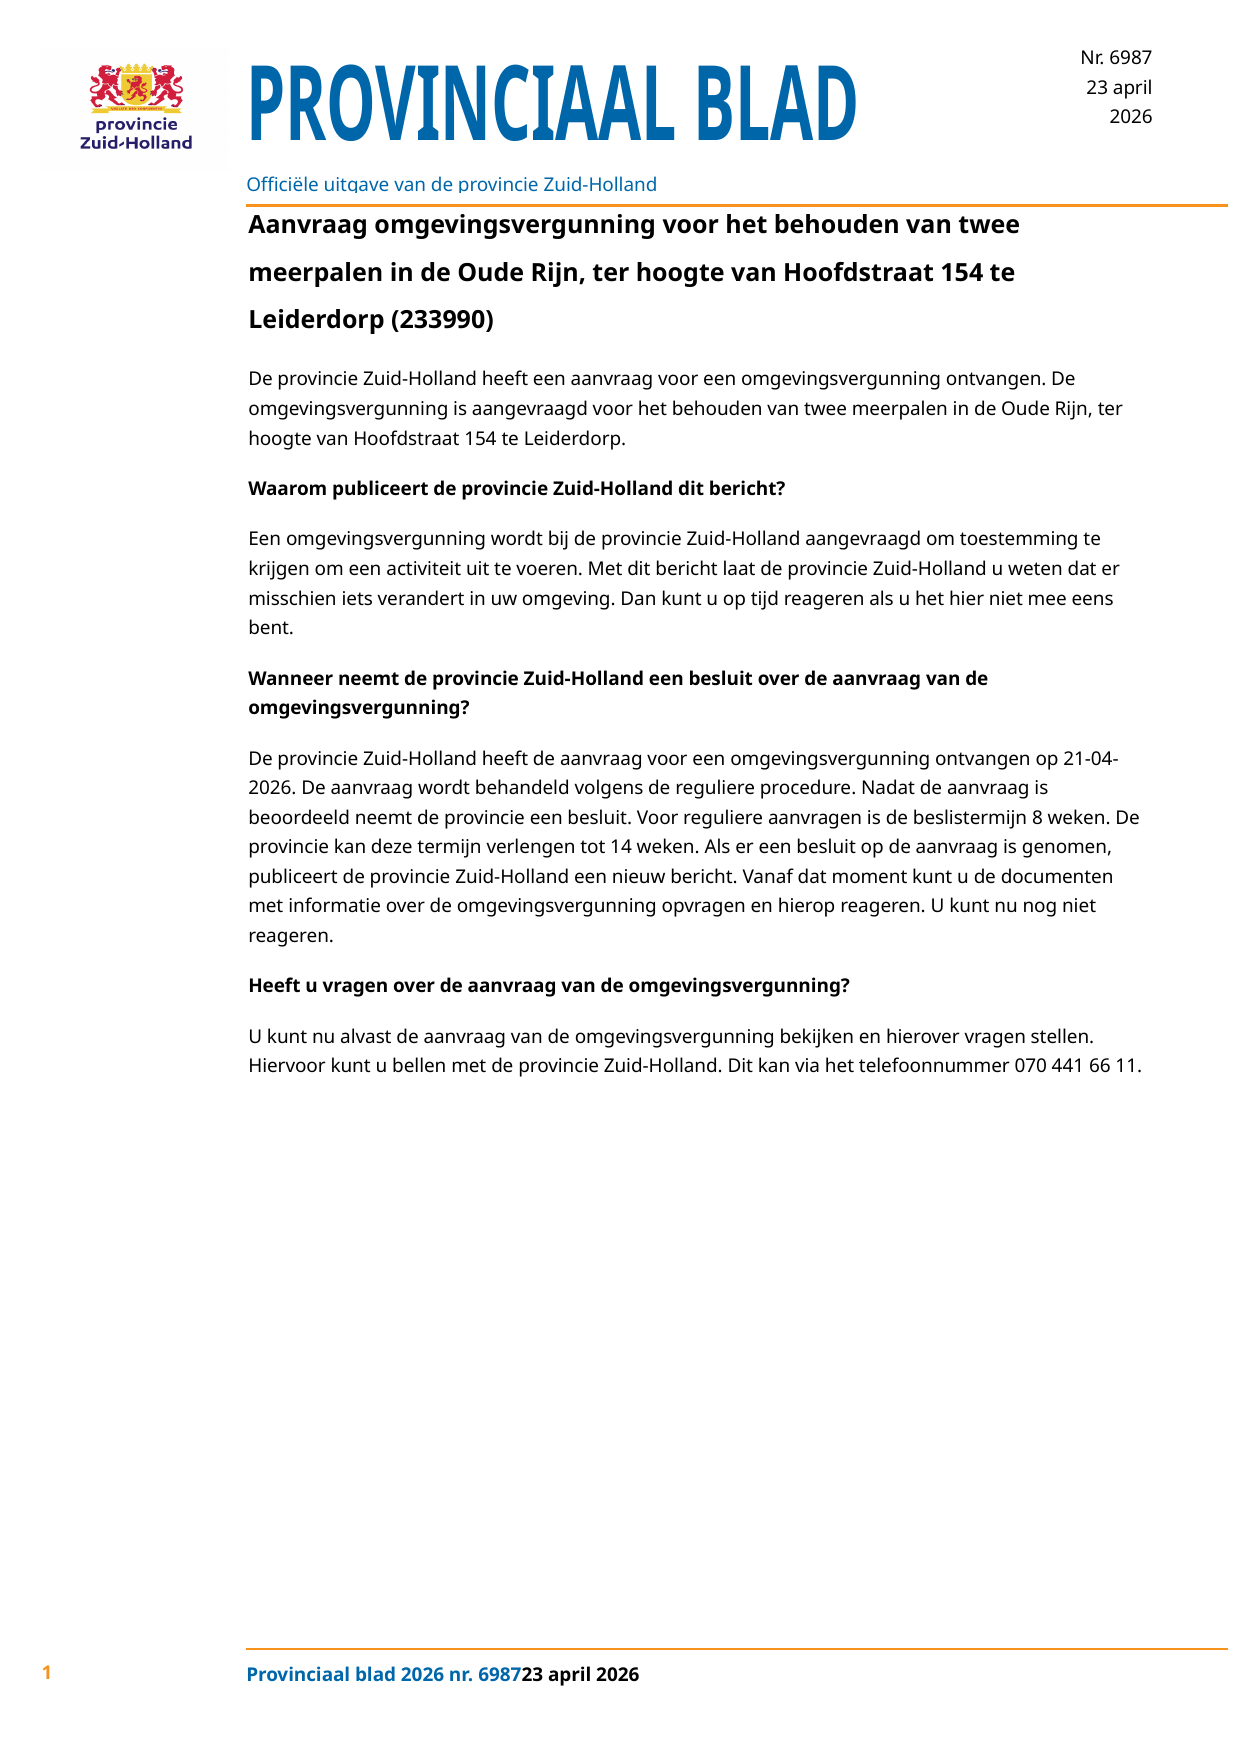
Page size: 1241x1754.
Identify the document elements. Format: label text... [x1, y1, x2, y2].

text Heeft u vragen over de aanvraag van de omgevingsvergunning? [248, 973, 1152, 998]
text Een omgevingsvergunning wordt bij de provincie Zuid-Holland aangevraagd om toestemming te krijgen om een activiteit uit te voeren. Met dit bericht laat de provincie Zuid-Holland u weten dat er misschien iets verandert in uw omgeving. Dan kunt u op tijd reageren als u het hier niet mee eens bent. [248, 526, 1152, 640]
text De provincie Zuid-Holland heeft een aanvraag voor een omgevingsvergunning ontvangen. De omgevingsvergunning is aangevraagd voor het behouden van twee meerpalen in de Oude Rijn, ter hoogte van Hoofdstraat 154 te Leiderdorp. [248, 366, 1152, 450]
text Wanneer neemt de provincie Zuid-Holland een besluit over de aanvraag van de omgevingsvergunning? [248, 665, 1152, 720]
text U kunt nu alvast de aanvraag van de omgevingsvergunning bekijken en hierover vragen stellen. Hiervoor kunt u bellen met de provincie Zuid-Holland. Dit kan via het telefoonnummer 070 441 66 11. [248, 1023, 1152, 1078]
text Aanvraag omgevingsvergunning voor het behouden van twee meerpalen in de Oude Rijn, ter hoogte van Hoofdstraat 154 te Leiderdorp (233990) [248, 207, 1152, 336]
picture [41, 47, 231, 172]
text Waarom publiceert de provincie Zuid-Holland dit bericht? [248, 475, 1152, 501]
text De provincie Zuid-Holland heeft de aanvraag voor een omgevingsvergunning ontvangen op 21-04-2026. De aanvraag wordt behandeld volgens de reguliere procedure. Nadat de aanvraag is beoordeeld neemt de provincie een besluit. Voor reguliere aanvragen is de beslistermijn 8 weken. De provincie kan deze termijn verlengen tot 14 weken. Als er een besluit op de aanvraag is genomen, publiceert de provincie Zuid-Holland een nieuw bericht. Vanaf dat moment kunt u de documenten met informatie over de omgevingsvergunning opvragen en hierop reageren. U kunt nu nog niet reageren. [248, 745, 1152, 948]
